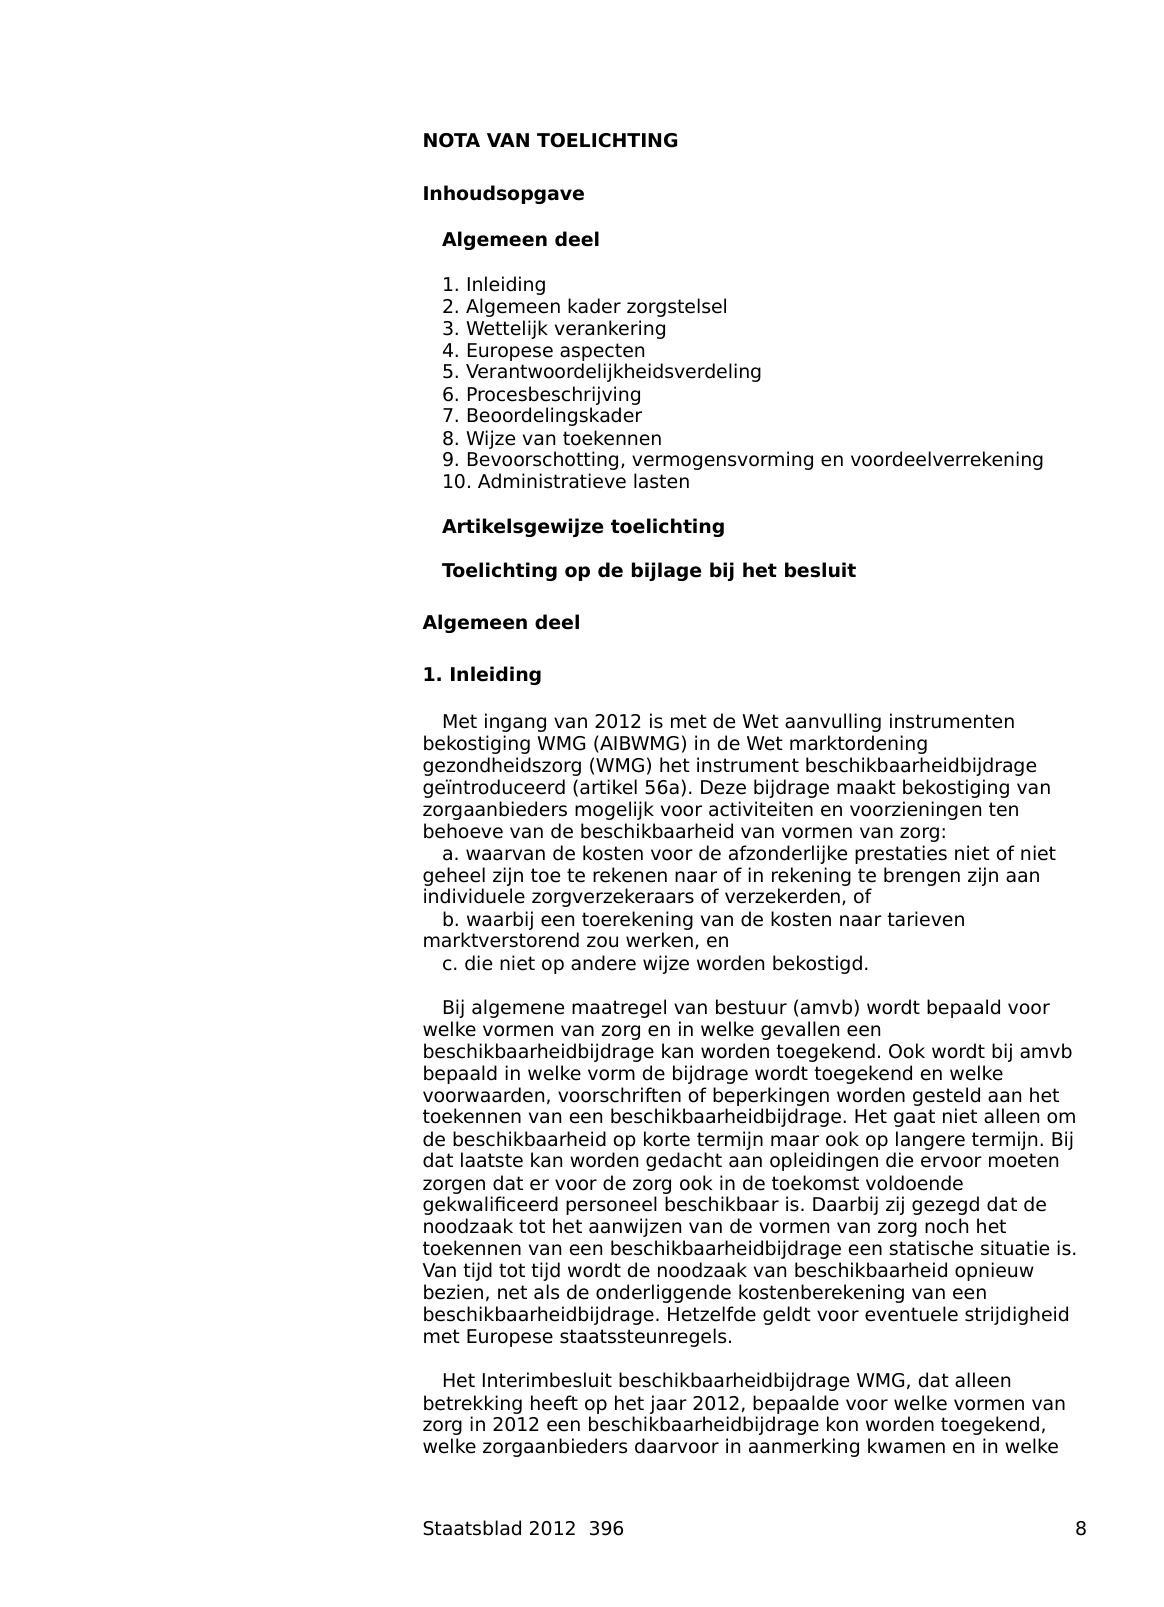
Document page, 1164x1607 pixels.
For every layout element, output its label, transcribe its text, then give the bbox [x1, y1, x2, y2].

text 7. Beoordelingskader [422, 405, 1087, 427]
subtitle Algemeen deel [422, 612, 1087, 634]
text c. die niet op andere wijze worden bekostigd. [422, 952, 1087, 974]
subtitle NOTA VAN TOELICHTING [422, 130, 1087, 152]
text Bij algemene maatregel van bestuur (amvb) wordt bepaald voor welke vormen van zorg en in welke gevallen een beschikbaarheidbijdrage kan worden toegekend. Ook wordt bij amvb bepaald in welke vorm de bijdrage wordt toegekend en welke voorwaarden, voorschriften of beperkingen worden gesteld aan het toekennen van een beschikbaarheidbijdrage. Het gaat niet alleen om de beschikbaarheid op korte termijn maar ook op langere termijn. Bij dat laatste kan worden gedacht aan opleidingen die ervoor moeten zorgen dat er voor de zorg ook in de toekomst voldoende gekwalificeerd personeel beschikbaar is. Daarbij zij gezegd dat de noodzaak tot het aanwijzen van de vormen van zorg noch het toekennen van een beschikbaarheidbijdrage een statische situatie is. Van tijd tot tijd wordt de noodzaak van beschikbaarheid opnieuw bezien, net als de onderliggende kostenberekening van een beschikbaarheidbijdrage. Hetzelfde geldt voor eventuele strijdigheid met Europese staatssteunregels. [422, 997, 1087, 1348]
text Artikelsgewijze toelichting [422, 516, 1087, 537]
text 6. Procesbeschrijving [422, 383, 1087, 405]
text Met ingang van 2012 is met de Wet aanvulling instrumenten bekostiging WMG (AIBWMG) in de Wet marktordening gezondheidszorg (WMG) het instrument beschikbaarheidbijdrage geïntroduceerd (artikel 56a). Deze bijdrage maakt bekostiging van zorgaanbieders mogelijk voor activiteiten en voorzieningen ten behoeve van de beschikbaarheid van vormen van zorg: [422, 711, 1087, 842]
text 4. Europese aspecten [422, 339, 1087, 361]
subtitle 1. Inleiding [422, 664, 1087, 686]
text 3. Wettelijk verankering [422, 317, 1087, 339]
text a. waarvan de kosten voor de afzonderlijke prestaties niet of niet geheel zijn toe te rekenen naar of in rekening te brengen zijn aan individuele zorgverzekeraars of verzekerden, of [422, 842, 1087, 908]
text 9. Bevoorschotting, vermogensvorming en voordeelverrekening [422, 449, 1087, 471]
subtitle Inhoudsopgave [422, 182, 1087, 204]
text Algemeen deel [422, 229, 1087, 251]
text Toelichting op de bijlage bij het besluit [422, 560, 1087, 582]
text b. waarbij een toerekening van de kosten naar tarieven marktverstorend zou werken, en [422, 908, 1087, 952]
text 2. Algemeen kader zorgstelsel [422, 296, 1087, 317]
text 10. Administratieve lasten [422, 471, 1087, 493]
text 8. Wijze van toekennen [422, 427, 1087, 449]
text 1. Inleiding [422, 273, 1087, 296]
text 5. Verantwoordelijkheidsverdeling [422, 361, 1087, 383]
text Het Interimbesluit beschikbaarheidbijdrage WMG, dat alleen betrekking heeft op het jaar 2012, bepaalde voor welke vormen van zorg in 2012 een beschikbaarheidbijdrage kon worden toegekend, welke zorgaanbieders daarvoor in aanmerking kwamen en in welke [422, 1370, 1087, 1458]
